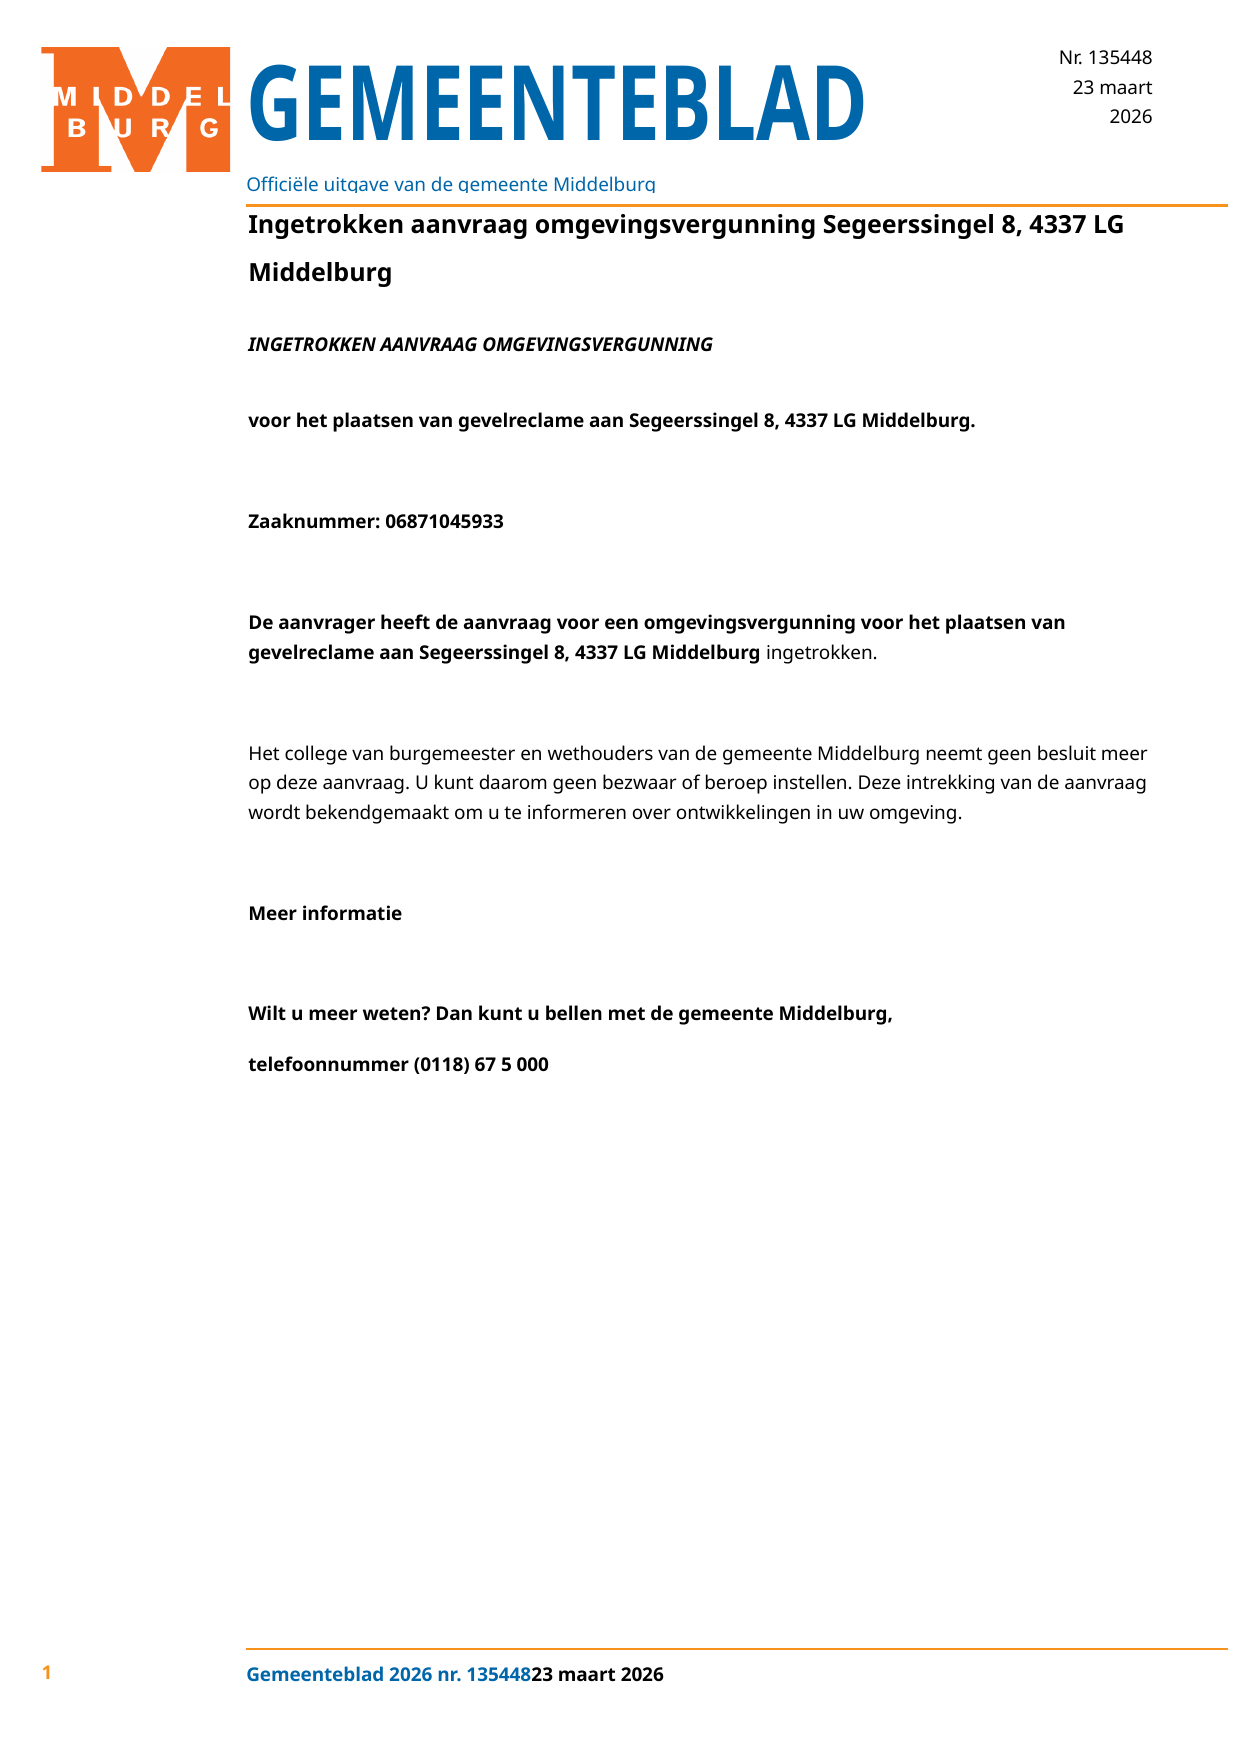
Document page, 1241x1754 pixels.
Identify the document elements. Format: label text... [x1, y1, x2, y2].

text De aanvrager heeft de aanvraag voor een omgevingsvergunning voor het plaatsen van gevelreclame aan Segeerssingel 8, 4337 LG Middelburg ingetrokken. [248, 609, 1152, 664]
text Zaaknummer: 06871045933 [248, 508, 1152, 534]
text Het college van burgemeester en wethouders van de gemeente Middelburg neemt geen besluit meer op deze aanvraag. U kunt daarom geen bezwaar of beroep instellen. Deze intrekking van de aanvraag wordt bekendgemaakt om u te informeren over ontwikkelingen in uw omgeving. [248, 740, 1152, 824]
picture [41, 47, 231, 172]
text Ingetrokken aanvraag omgevingsvergunning Segeerssingel 8, 4337 LG Middelburg [248, 207, 1152, 288]
text voor het plaatsen van gevelreclame aan Segeerssingel 8, 4337 LG Middelburg. [248, 408, 1152, 433]
text Wilt u meer weten? Dan kunt u bellen met de gemeente Middelburg, [248, 1001, 1152, 1026]
text telefoonnummer (0118) 67 5 000 [248, 1051, 1152, 1077]
text Meer informatie [248, 900, 1152, 925]
text INGETROKKEN AANVRAAG OMGEVINGSVERGUNNING [248, 331, 1152, 357]
